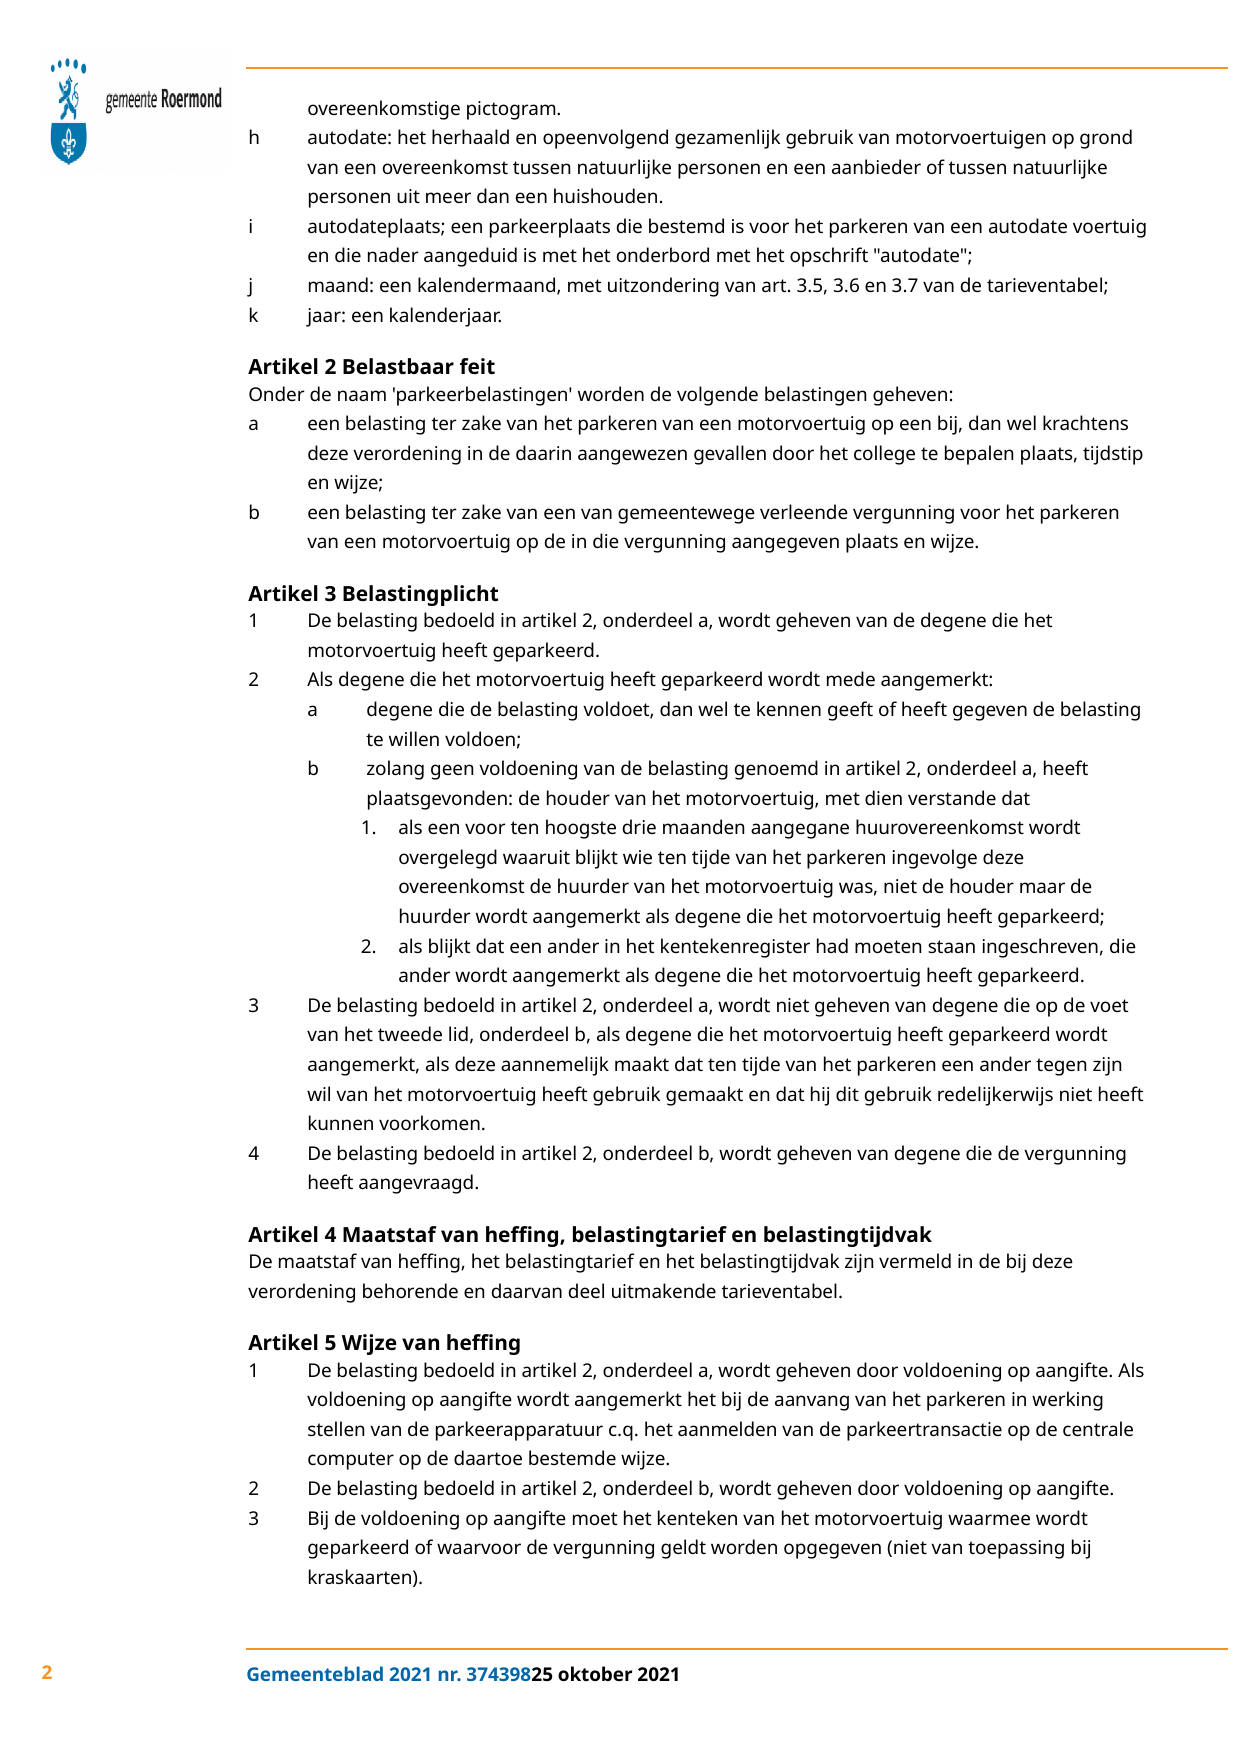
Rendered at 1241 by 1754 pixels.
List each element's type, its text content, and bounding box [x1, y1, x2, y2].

list zolang geen voldoening van de belasting genoemd in artikel 2, onderdeel a, heeft plaatsgevonden: de houder van het motorvoertuig, met dien verstande dat [307, 755, 1152, 811]
list als blijkt dat een ander in het kentekenregister had moeten staan ingeschreven, die ander wordt aangemerkt als degene die het motorvoertuig heeft geparkeerd. [361, 933, 1152, 988]
list jaar: een kalenderjaar. [248, 302, 1152, 328]
text De maatstaf van heffing, het belastingtarief en het belastingtijdvak zijn vermeld in de bij deze verordening behorende en daarvan deel uitmakende tarieventabel. [248, 1248, 1152, 1304]
list De belasting bedoeld in artikel 2, onderdeel a, wordt geheven door voldoening op aangifte. Als voldoening op aangifte wordt aangemerkt het bij de aanvang van het parkeren in werking stellen van de parkeerapparatuur c.q. het aanmelden van de parkeertransactie op de centrale computer op de daartoe bestemde wijze. [248, 1357, 1152, 1471]
list De belasting bedoeld in artikel 2, onderdeel a, wordt geheven van de degene die het motorvoertuig heeft geparkeerd. [248, 607, 1152, 663]
list als een voor ten hoogste drie maanden aangegane huurovereenkomst wordt overgelegd waaruit blijkt wie ten tijde van het parkeren ingevolge deze overeenkomst de huurder van het motorvoertuig was, niet de houder maar de huurder wordt aangemerkt als degene die het motorvoertuig heeft geparkeerd; [361, 814, 1152, 929]
text Artikel 2 Belastbaar feit [248, 352, 1152, 381]
list autodate: het herhaald en opeenvolgend gezamenlijk gebruik van motorvoertuigen op grond van een overeenkomst tussen natuurlijke personen en een aanbieder of tussen natuurlijke personen uit meer dan een huishouden. [248, 124, 1152, 209]
picture [41, 47, 231, 172]
text Artikel 4 Maatstaf van heffing, belastingtarief en belastingtijdvak [248, 1220, 1152, 1248]
list een belasting ter zake van het parkeren van een motorvoertuig op een bij, dan wel krachtens deze verordening in de daarin aangewezen gevallen door het college te bepalen plaats, tijdstip en wijze; [248, 410, 1152, 495]
list Bij de voldoening op aangifte moet het kenteken van het motorvoertuig waarmee wordt geparkeerd of waarvoor de vergunning geldt worden opgegeven (niet van toepassing bij kraskaarten). [248, 1505, 1152, 1590]
list een belasting ter zake van een van gemeentewege verleende vergunning voor het parkeren van een motorvoertuig op de in die vergunning aangegeven plaats en wijze. [248, 499, 1152, 554]
list maand: een kalendermaand, met uitzondering van art. 3.5, 3.6 en 3.7 van de tarieventabel; [248, 272, 1152, 298]
text Onder de naam 'parkeerbelastingen' worden de volgende belastingen geheven: [248, 381, 1152, 406]
list degene die de belasting voldoet, dan wel te kennen geeft of heeft gegeven de belasting te willen voldoen; [307, 696, 1152, 752]
text Artikel 5 Wijze van heffing [248, 1328, 1152, 1357]
list autodateplaats; een parkeerplaats die bestemd is voor het parkeren van een autodate voertuig en die nader aangeduid is met het onderbord met het opschrift "autodate"; [248, 213, 1152, 268]
list De belasting bedoeld in artikel 2, onderdeel a, wordt niet geheven van degene die op de voet van het tweede lid, onderdeel b, als degene die het motorvoertuig heeft geparkeerd wordt aangemerkt, als deze aannemelijk maakt dat ten tijde van het parkeren een ander tegen zijn wil van het motorvoertuig heeft gebruik gemaakt en dat hij dit gebruik redelijkerwijs niet heeft kunnen voorkomen. [248, 992, 1152, 1136]
list De belasting bedoeld in artikel 2, onderdeel b, wordt geheven door voldoening op aangifte. [248, 1475, 1152, 1501]
list De belasting bedoeld in artikel 2, onderdeel b, wordt geheven van degene die de vergunning heeft aangevraagd. [248, 1140, 1152, 1195]
list overeenkomstige pictogram. [248, 95, 1152, 121]
text Artikel 3 Belastingplicht [248, 579, 1152, 607]
list Als degene die het motorvoertuig heeft geparkeerd wordt mede aangemerkt: [248, 667, 1152, 692]
